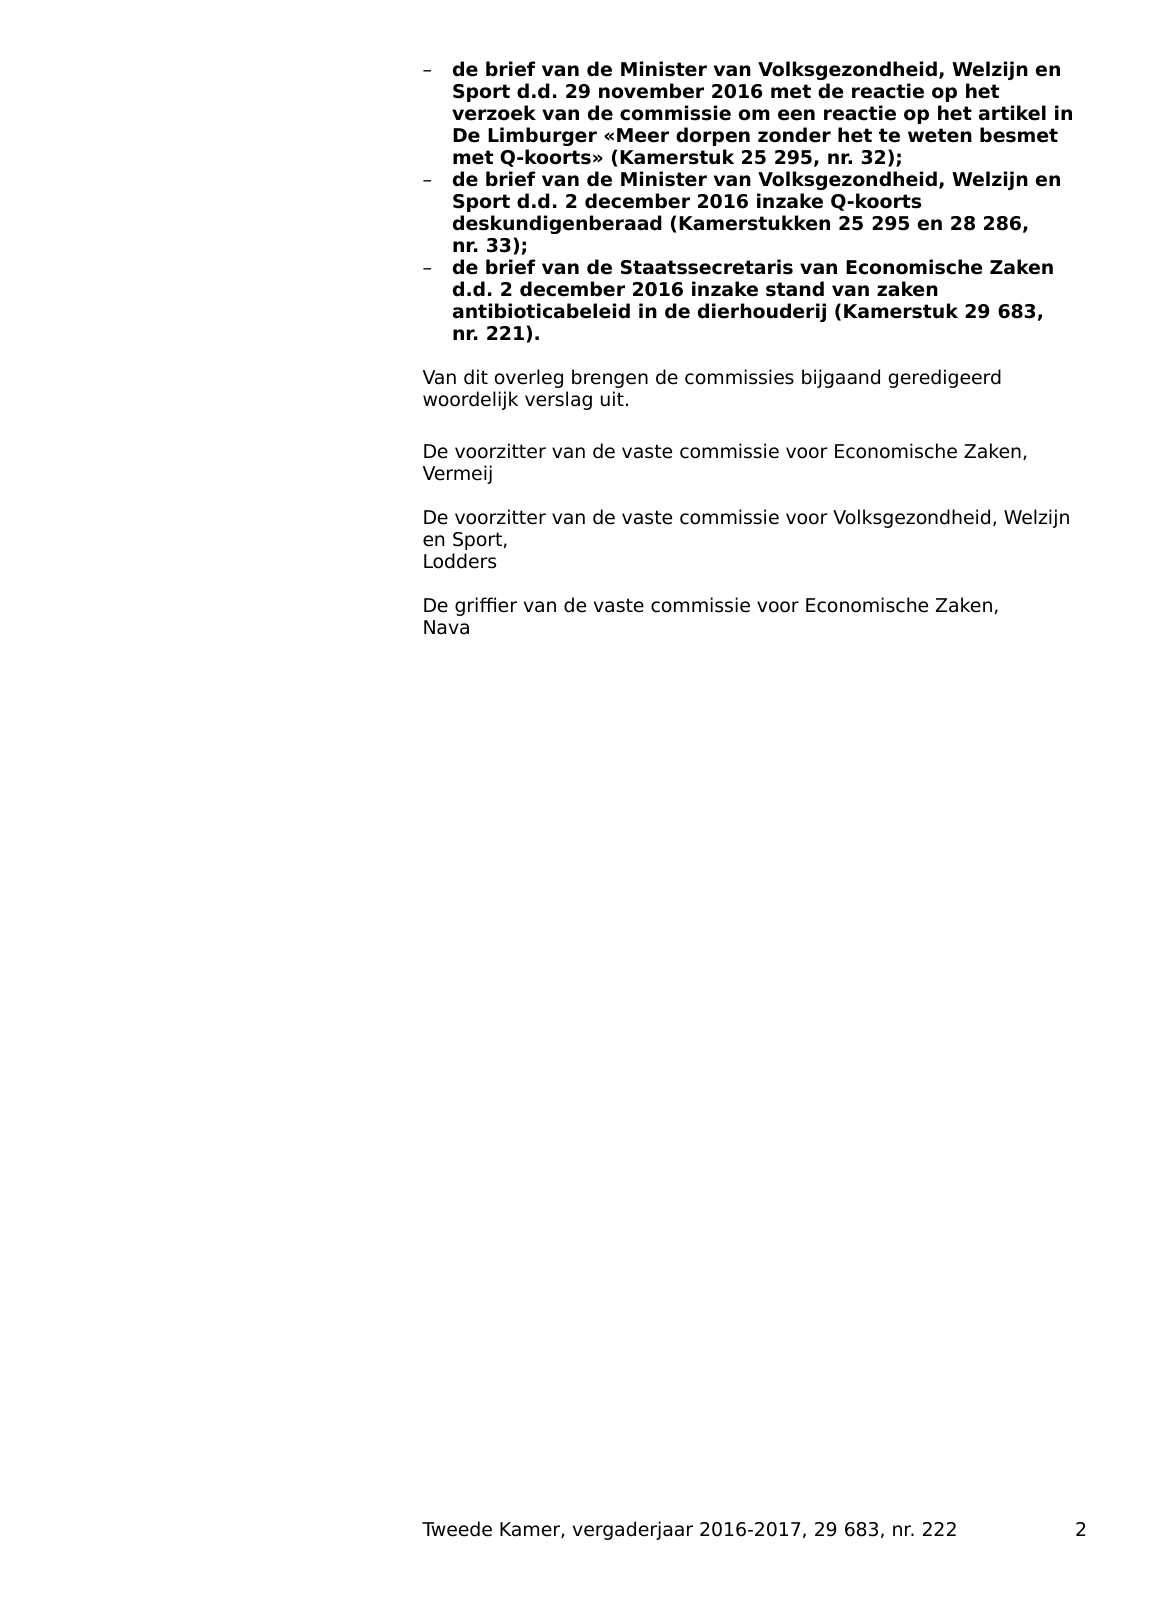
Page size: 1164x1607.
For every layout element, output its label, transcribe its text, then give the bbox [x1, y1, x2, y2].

text – de brief van de Minister van Volksgezondheid, Welzijn en Sport d.d. 2 december 2016 inzake Q-koorts deskundigenberaad (Kamerstukken 25 295 en 28 286, nr. 33); [422, 169, 1087, 257]
text – de brief van de Staatssecretaris van Economische Zaken d.d. 2 december 2016 inzake stand van zaken antibioticabeleid in de dierhouderij (Kamerstuk 29 683, nr. 221). [422, 257, 1087, 345]
text De voorzitter van de vaste commissie voor Volksgezondheid, Welzijn en Sport, Lodders [422, 507, 1087, 573]
text – de brief van de Minister van Volksgezondheid, Welzijn en Sport d.d. 29 november 2016 met de reactie op het verzoek van de commissie om een reactie op het artikel in De Limburger «Meer dorpen zonder het te weten besmet met Q-koorts» (Kamerstuk 25 295, nr. 32); [422, 59, 1087, 169]
text De voorzitter van de vaste commissie voor Economische Zaken, Vermeij [422, 441, 1087, 485]
text Van dit overleg brengen de commissies bijgaand geredigeerd woordelijk verslag uit. [422, 367, 1087, 411]
text De griffier van de vaste commissie voor Economische Zaken, Nava [422, 595, 1087, 639]
